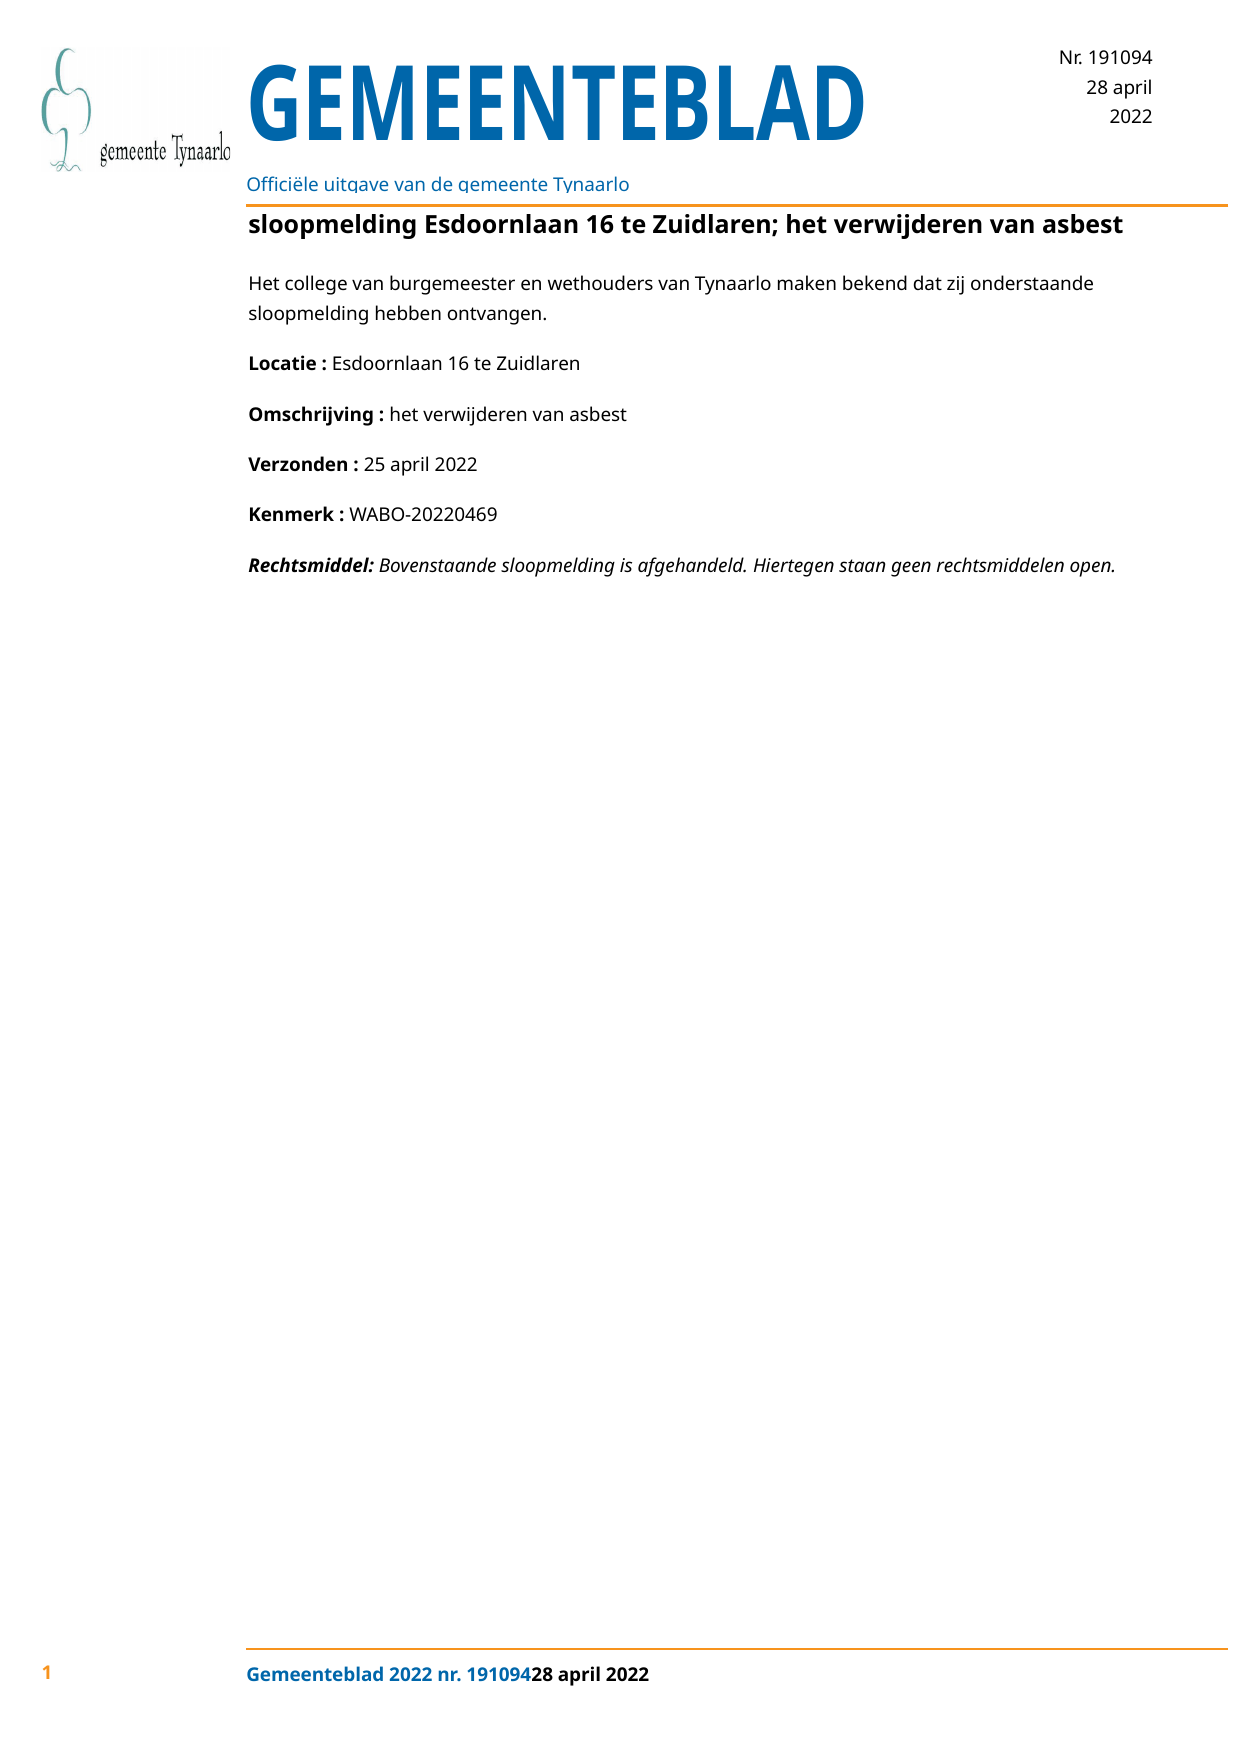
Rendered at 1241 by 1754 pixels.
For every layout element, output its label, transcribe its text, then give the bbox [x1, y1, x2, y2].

text Kenmerk : WABO-20220469 [248, 502, 1152, 527]
text Verzonden : 25 april 2022 [248, 451, 1152, 477]
text Het college van burgemeester en wethouders van Tynaarlo maken bekend dat zij onderstaande sloopmelding hebben ontvangen. [248, 270, 1152, 326]
text Rechtsmiddel: Bovenstaande sloopmelding is afgehandeld. Hiertegen staan geen rechtsmiddelen open. [248, 552, 1152, 578]
text Omschrijving : het verwijderen van asbest [248, 401, 1152, 426]
text Locatie : Esdoornlaan 16 te Zuidlaren [248, 350, 1152, 376]
text sloopmelding Esdoornlaan 16 te Zuidlaren; het verwijderen van asbest [248, 207, 1152, 241]
picture [41, 47, 231, 172]
